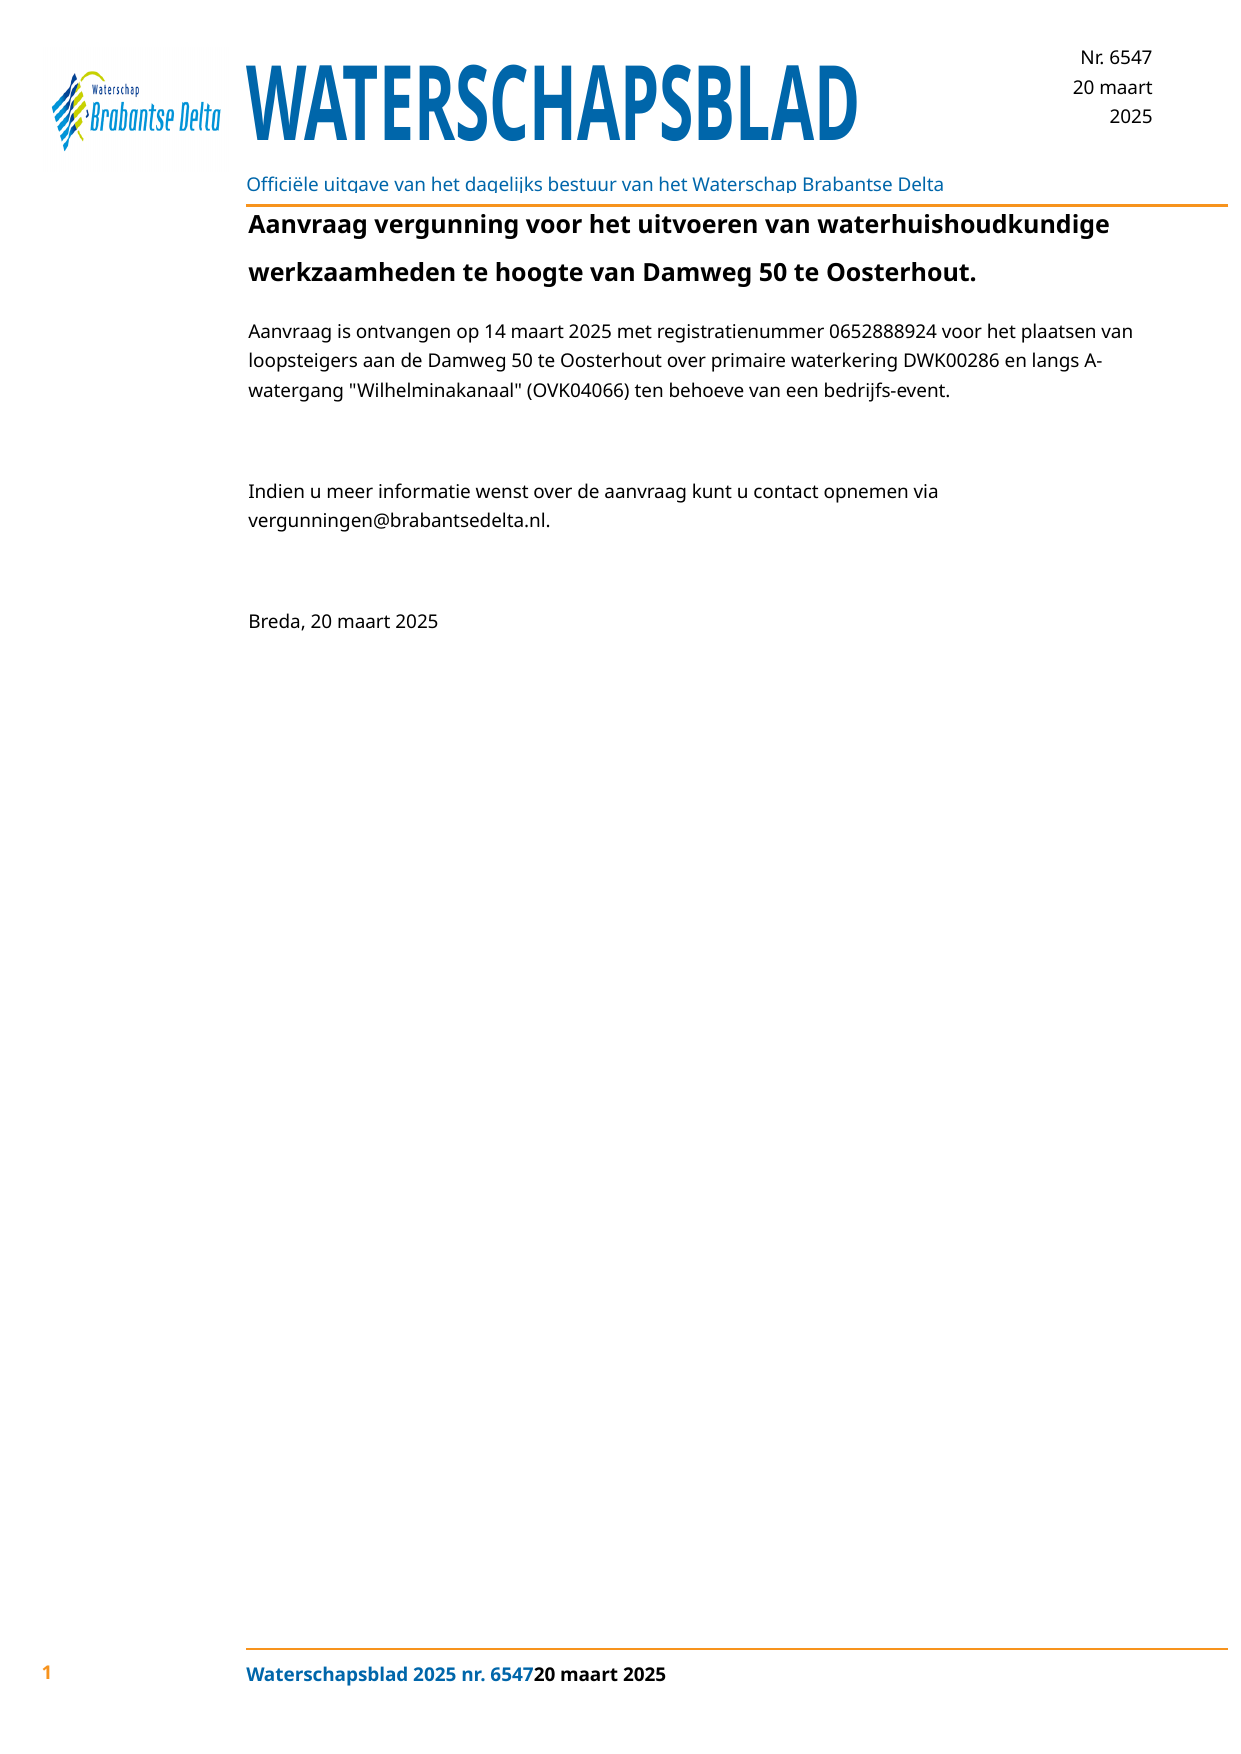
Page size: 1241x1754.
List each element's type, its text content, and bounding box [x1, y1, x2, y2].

text Aanvraag is ontvangen op 14 maart 2025 met registratienummer 0652888924 voor het plaatsen van loopsteigers aan de Damweg 50 te Oosterhout over primaire waterkering DWK00286 en langs A-watergang "Wilhelminakanaal" (OVK04066) ten behoeve van een bedrijfs-event. [248, 318, 1152, 403]
text Breda, 20 maart 2025 [248, 608, 1152, 634]
text Aanvraag vergunning voor het uitvoeren van waterhuishoudkundige werkzaamheden te hoogte van Damweg 50 te Oosterhout. [248, 207, 1152, 288]
picture [41, 47, 231, 172]
text Indien u meer informatie wenst over de aanvraag kunt u contact opnemen via vergunningen@brabantsedelta.nl. [248, 478, 1152, 533]
